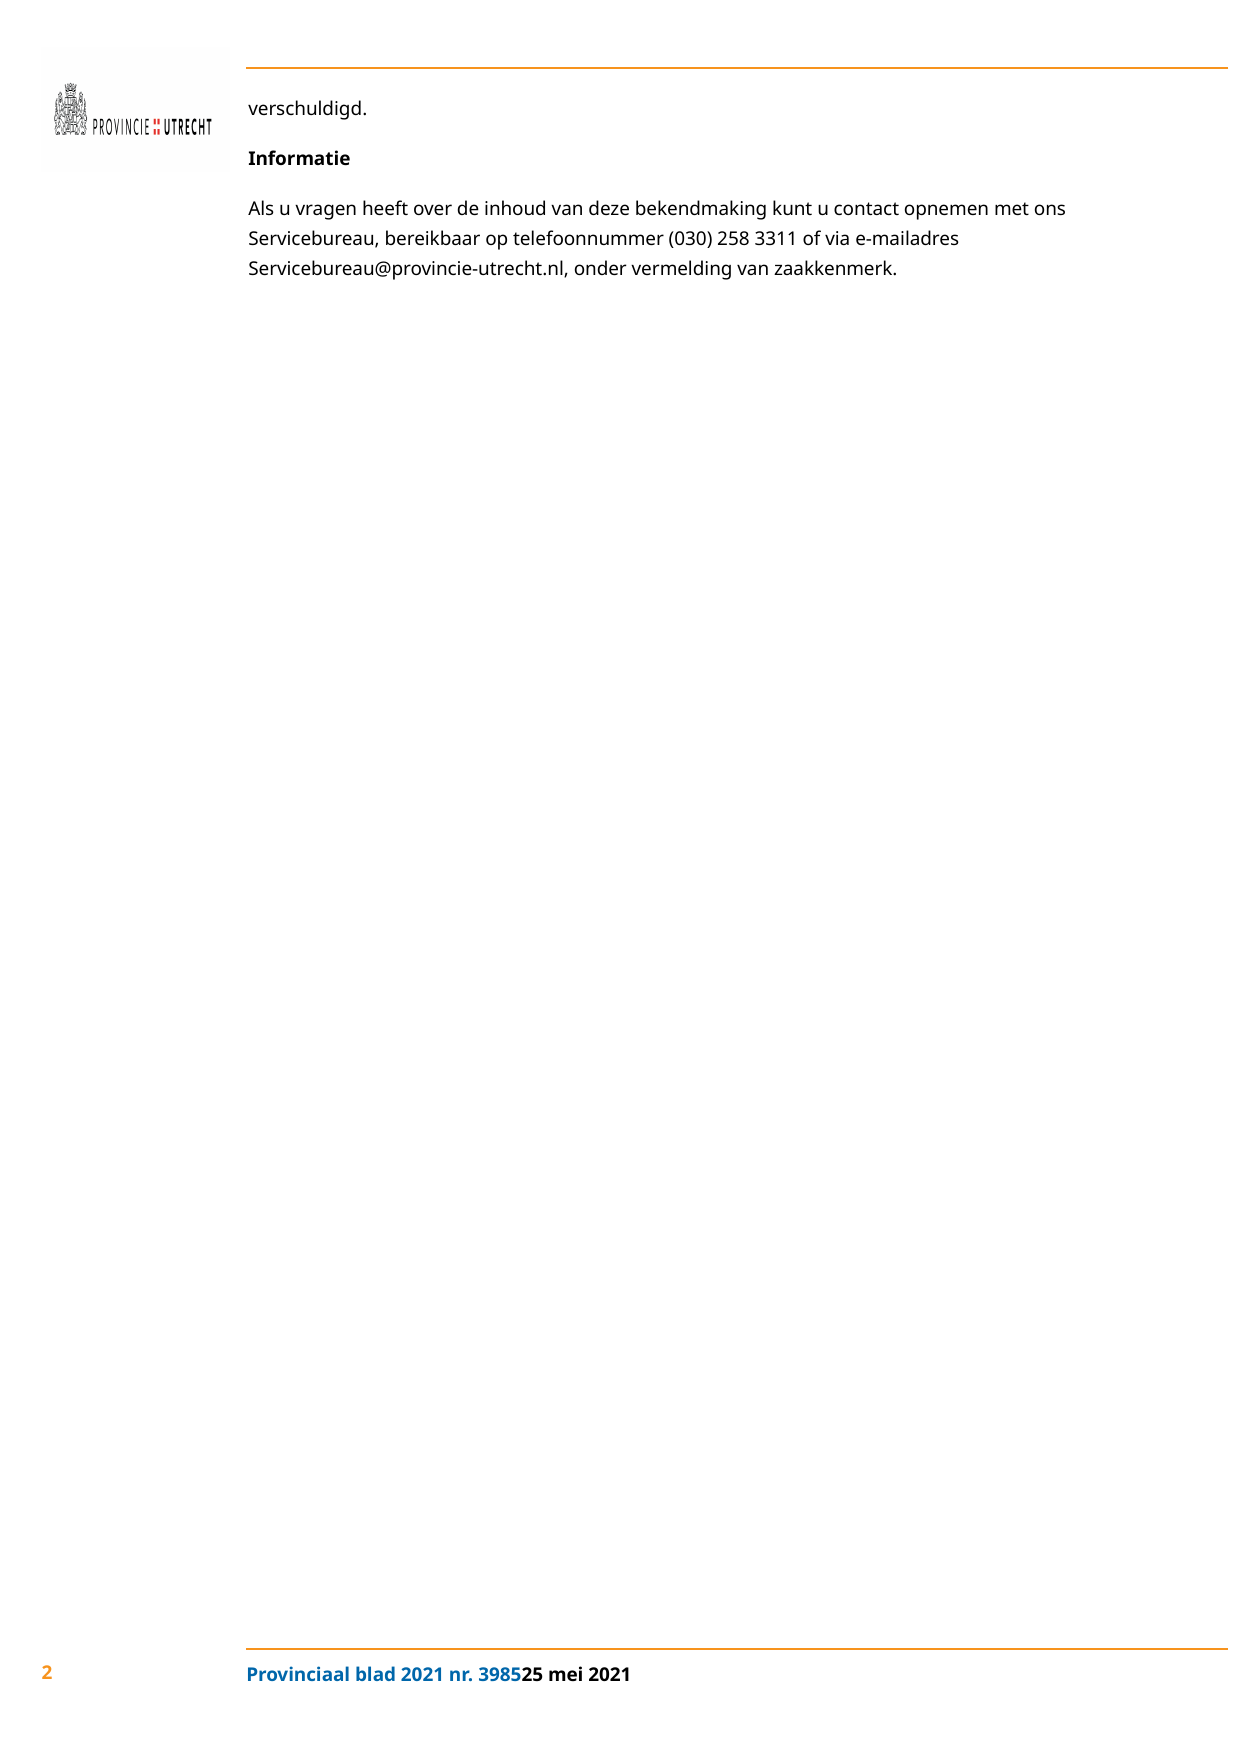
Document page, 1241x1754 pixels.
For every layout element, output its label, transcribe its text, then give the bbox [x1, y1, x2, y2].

picture [41, 47, 231, 172]
text Informatie [248, 145, 1152, 171]
text Als u vragen heeft over de inhoud van deze bekendmaking kunt u contact opnemen met ons Servicebureau, bereikbaar op telefoonnummer (030) 258 3311 of via e-mailadres Servicebureau@provincie-utrecht.nl, onder vermelding van zaakkenmerk. [248, 196, 1152, 281]
text verschuldigd. [248, 95, 1152, 121]
